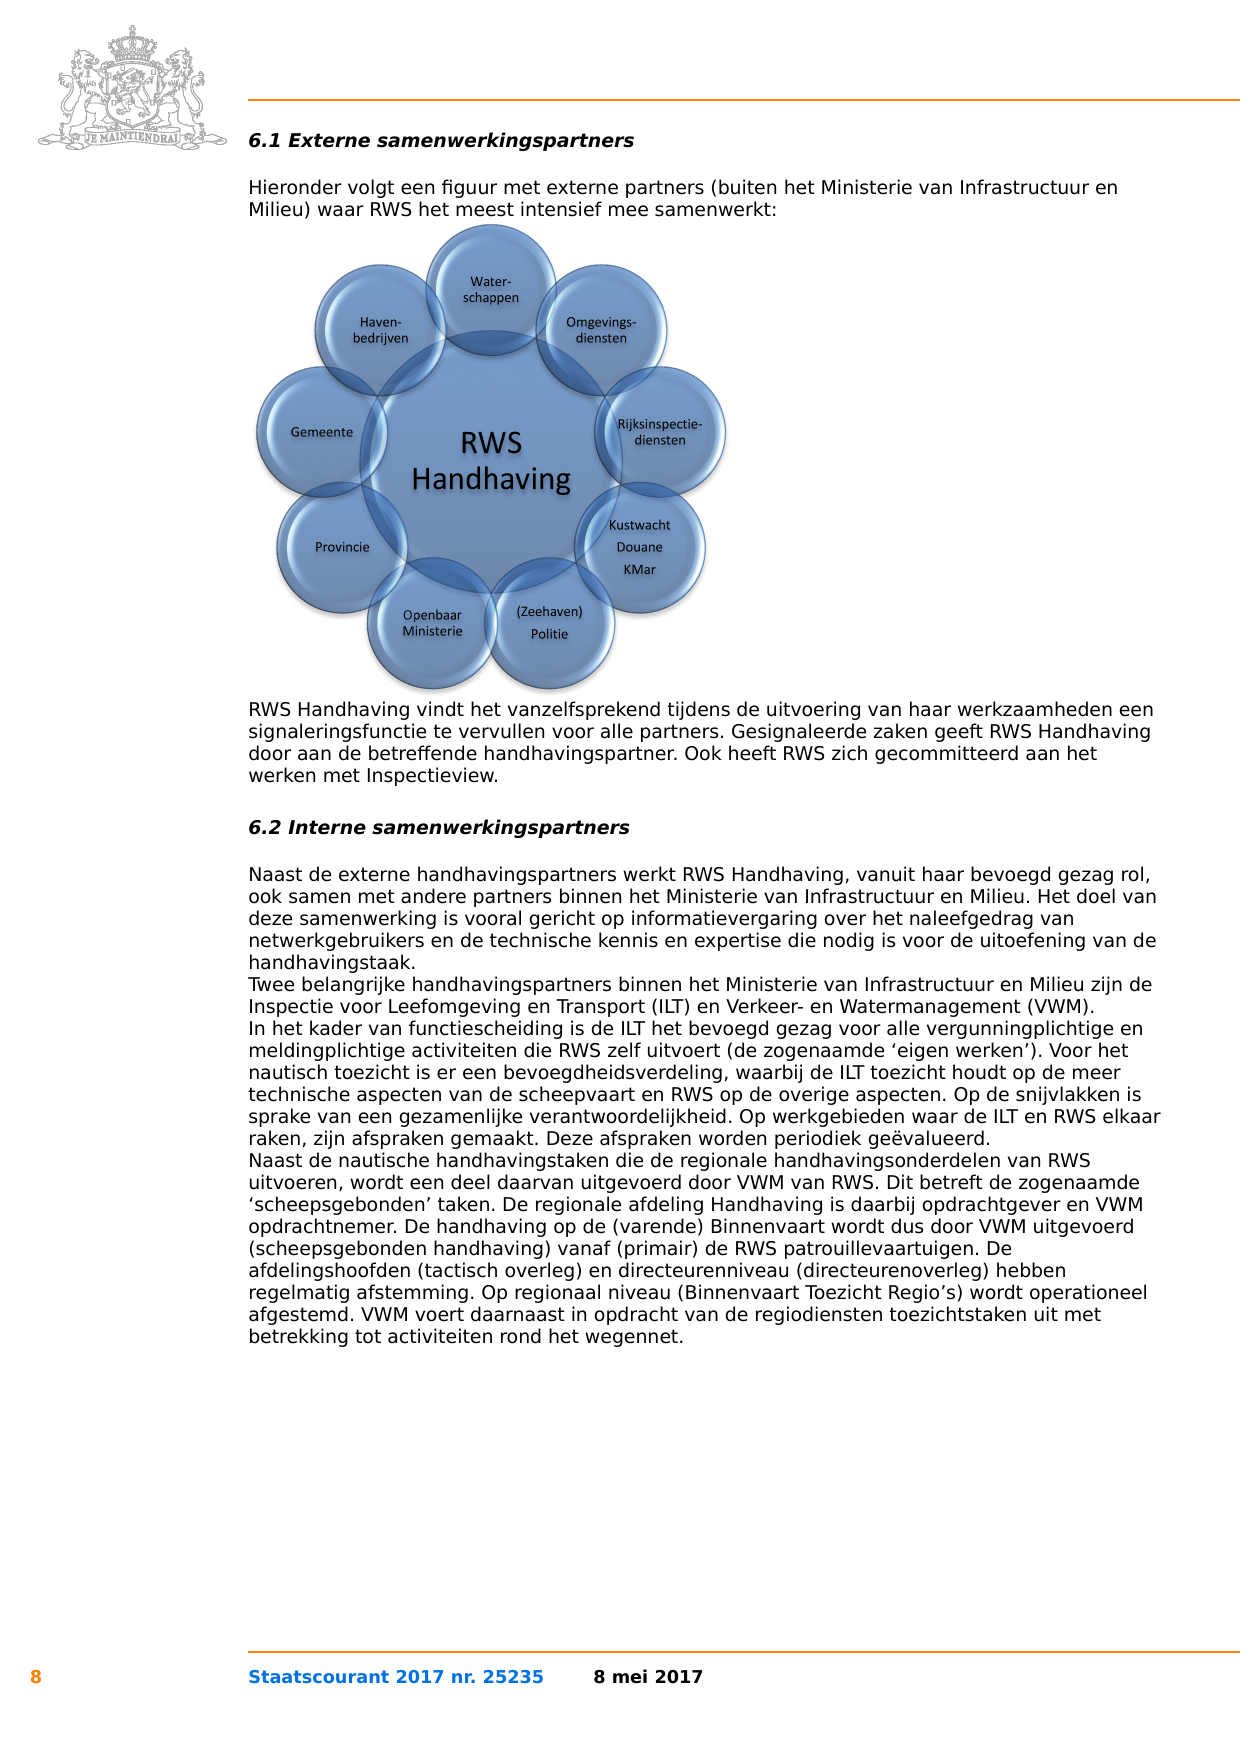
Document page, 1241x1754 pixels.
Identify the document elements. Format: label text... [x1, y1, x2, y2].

text Naast de nautische handhavingstaken die de regionale handhavingsonderdelen van RWS uitvoeren, wordt een deel daarvan uitgevoerd door VWM van RWS. Dit betreft de zogenaamde ‘scheepsgebonden’ taken. De regionale afdeling Handhaving is daarbij opdrachtgever en VWM opdrachtnemer. De handhaving op de (varende) Binnenvaart wordt dus door VWM uitgevoerd (scheepsgebonden handhaving) vanaf (primair) de RWS patrouillevaartuigen. De afdelingshoofden (tactisch overleg) en directeurenniveau (directeurenoverleg) hebben regelmatig afstemming. Op regionaal niveau (Binnenvaart Toezicht Regio’s) wordt operationeel afgestemd. VWM voert daarnaast in opdracht van de regiodiensten toezichtstaken uit met betrekking tot activiteiten rond het wegennet. [248, 1150, 1163, 1348]
text Naast de externe handhavingspartners werkt RWS Handhaving, vanuit haar bevoegd gezag rol, ook samen met andere partners binnen het Ministerie van Infrastructuur en Milieu. Het doel van deze samenwerking is vooral gericht op informatievergaring over het naleefgedrag van netwerkgebruikers en de technische kennis en expertise die nodig is voor de uitoefening van de handhavingstaak. [248, 864, 1163, 974]
picture [38, 25, 227, 150]
subtitle 6.2 Interne samenwerkingspartners [248, 817, 1163, 839]
subtitle 6.1 Externe samenwerkingspartners [248, 130, 1163, 152]
text Twee belangrijke handhavingspartners binnen het Ministerie van Infrastructuur en Milieu zijn de Inspectie voor Leefomgeving en Transport (ILT) en Verkeer- en Watermanagement (VWM). [248, 974, 1163, 1018]
text Hieronder volgt een figuur met externe partners (buiten het Ministerie van Infrastructuur en Milieu) waar RWS het meest intensief mee samenwerkt: [248, 177, 1163, 699]
text In het kader van functiescheiding is de ILT het bevoegd gezag voor alle vergunningplichtige en meldingplichtige activiteiten die RWS zelf uitvoert (de zogenaamde ‘eigen werken’). Voor het nautisch toezicht is er een bevoegdheidsverdeling, waarbij de ILT toezicht houdt op de meer technische aspecten van de scheepvaart en RWS op de overige aspecten. Op de snijvlakken is sprake van een gezamenlijke verantwoordelijkheid. Op werkgebieden waar de ILT en RWS elkaar raken, zijn afspraken gemaakt. Deze afspraken worden periodiek geëvalueerd. [248, 1018, 1163, 1150]
picture [248, 220, 733, 700]
text RWS Handhaving vindt het vanzelfsprekend tijdens de uitvoering van haar werkzaamheden een signaleringsfunctie te vervullen voor alle partners. Gesignaleerde zaken geeft RWS Handhaving door aan de betreffende handhavingspartner. Ook heeft RWS zich gecommitteerd aan het werken met Inspectieview. [248, 699, 1163, 787]
